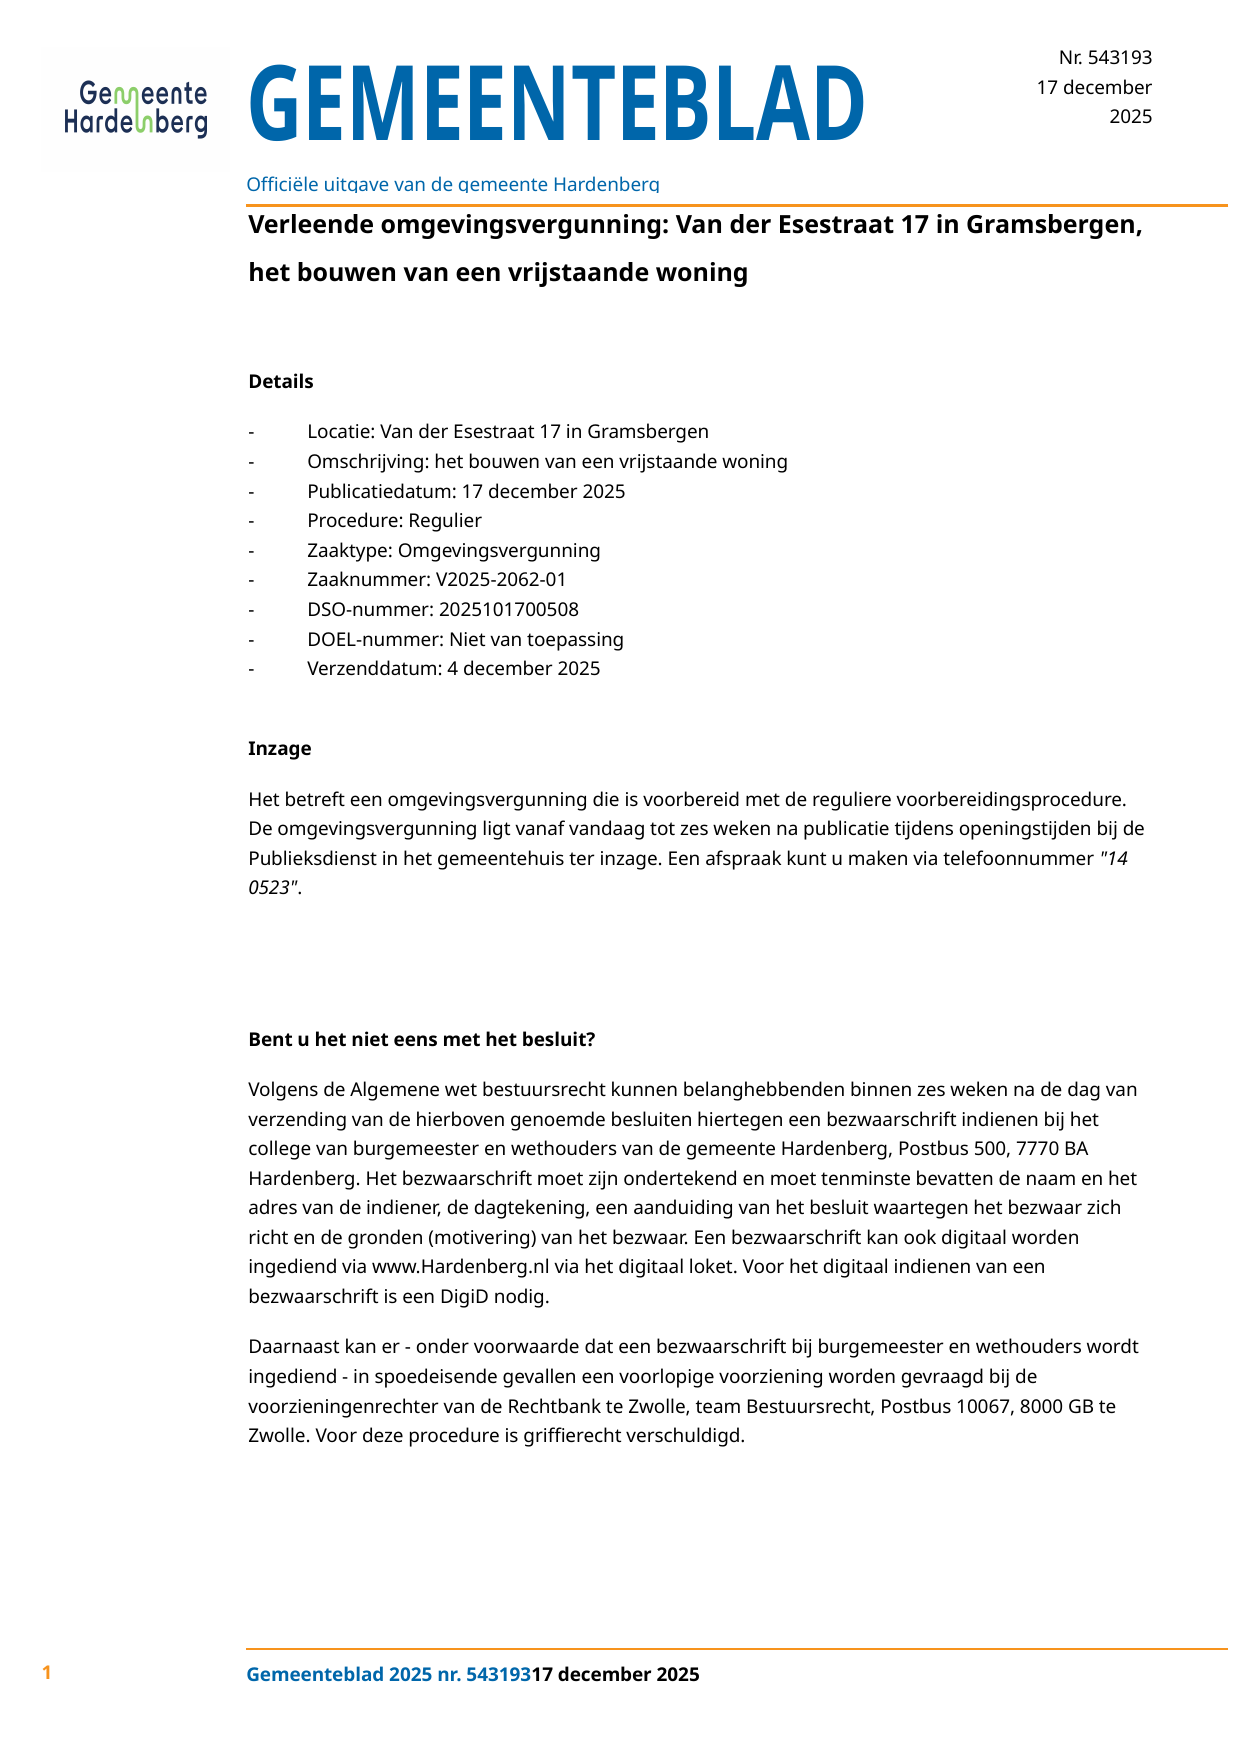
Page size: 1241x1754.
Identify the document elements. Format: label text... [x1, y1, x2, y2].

list DSO-nummer: 2025101700508 [248, 596, 1152, 622]
text Details [248, 368, 1152, 394]
text Het betreft een omgevingsvergunning die is voorbereid met de reguliere voorbereidingsprocedure. De omgevingsvergunning ligt vanaf vandaag tot zes weken na publicatie tijdens openingstijden bij de Publieksdienst in het gemeentehuis ter inzage. Een afspraak kunt u maken via telefoonnummer "14 0523". [248, 786, 1152, 900]
list Omschrijving: het bouwen van een vrijstaande woning [248, 448, 1152, 474]
list Zaaktype: Omgevingsvergunning [248, 537, 1152, 563]
text Daarnaast kan er - onder voorwaarde dat een bezwaarschrift bij burgemeester en wethouders wordt ingediend - in spoedeisende gevallen een voorlopige voorziening worden gevraagd bij de voorzieningenrechter van de Rechtbank te Zwolle, team Bestuursrecht, Postbus 10067, 8000 GB te Zwolle. Voor deze procedure is griffierecht verschuldigd. [248, 1334, 1152, 1448]
text Bent u het niet eens met het besluit? [248, 1026, 1152, 1052]
list Procedure: Regulier [248, 507, 1152, 533]
text Volgens de Algemene wet bestuursrecht kunnen belanghebbenden binnen zes weken na de dag van verzending van de hierboven genoemde besluiten hiertegen een bezwaarschrift indienen bij het college van burgemeester en wethouders van de gemeente Hardenberg, Postbus 500, 7770 BA Hardenberg. Het bezwaarschrift moet zijn ondertekend en moet tenminste bevatten de naam en het adres van de indiener, de dagtekening, een aanduiding van het besluit waartegen het bezwaar zich richt en de gronden (motivering) van het bezwaar. Een bezwaarschrift kan ook digitaal worden ingediend via www.Hardenberg.nl via het digitaal loket. Voor het digitaal indienen van een bezwaarschrift is een DigiD nodig. [248, 1076, 1152, 1309]
picture [41, 47, 231, 172]
text Inzage [248, 735, 1152, 761]
list Verzenddatum: 4 december 2025 [248, 655, 1152, 681]
list Locatie: Van der Esestraat 17 in Gramsbergen [248, 419, 1152, 444]
list Publicatiedatum: 17 december 2025 [248, 478, 1152, 504]
list Zaaknummer: V2025-2062-01 [248, 567, 1152, 592]
list DOEL-nummer: Niet van toepassing [248, 626, 1152, 652]
text Verleende omgevingsvergunning: Van der Esestraat 17 in Gramsbergen, het bouwen van een vrijstaande woning [248, 207, 1152, 288]
